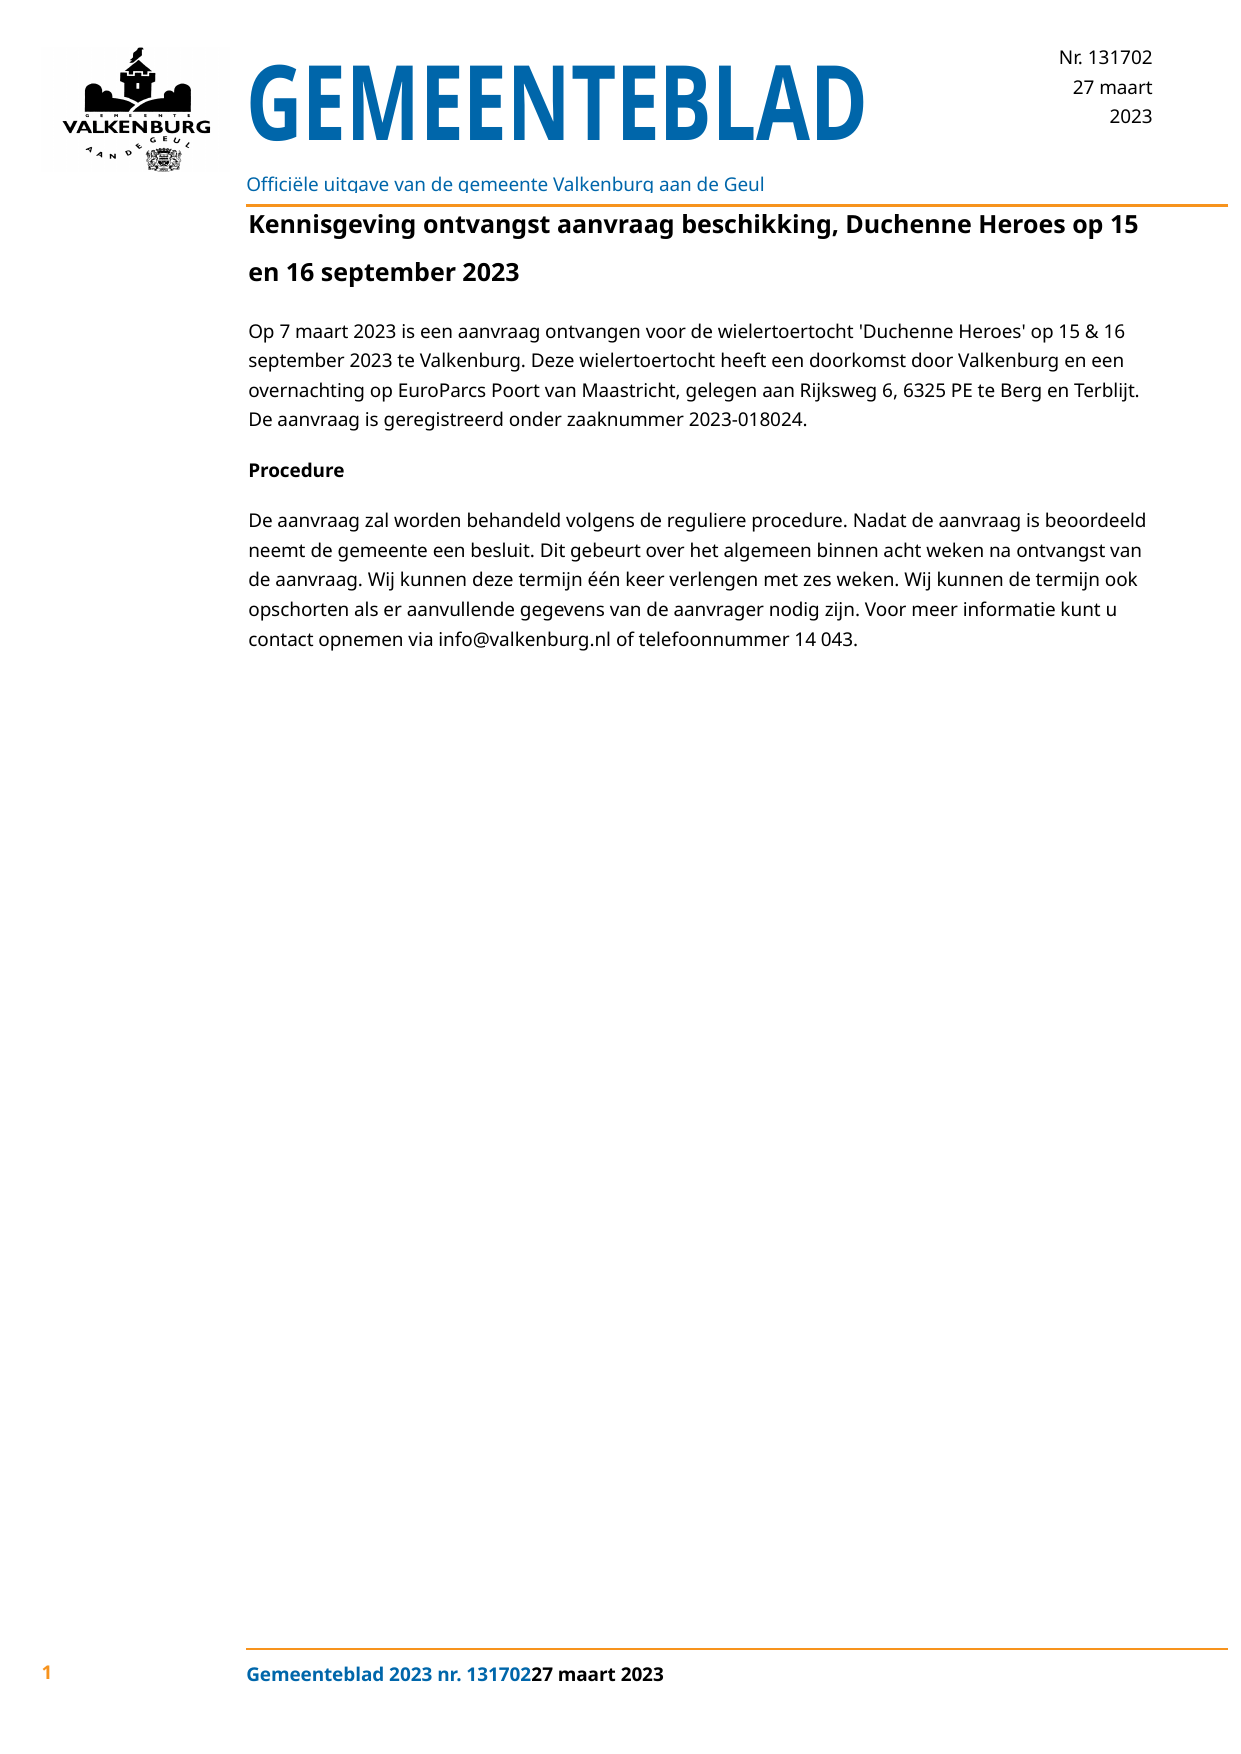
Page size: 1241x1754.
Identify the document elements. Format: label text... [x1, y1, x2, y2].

text Op 7 maart 2023 is een aanvraag ontvangen voor de wielertoertocht 'Duchenne Heroes' op 15 & 16 september 2023 te Valkenburg. Deze wielertoertocht heeft een doorkomst door Valkenburg en een overnachting op EuroParcs Poort van Maastricht, gelegen aan Rijksweg 6, 6325 PE te Berg en Terblijt. De aanvraag is geregistreerd onder zaaknummer 2023-018024. [248, 318, 1152, 432]
picture [41, 47, 231, 172]
text Procedure [248, 457, 1152, 483]
text Kennisgeving ontvangst aanvraag beschikking, Duchenne Heroes op 15 en 16 september 2023 [248, 207, 1152, 288]
text De aanvraag zal worden behandeld volgens de reguliere procedure. Nadat de aanvraag is beoordeeld neemt de gemeente een besluit. Dit gebeurt over het algemeen binnen acht weken na ontvangst van de aanvraag. Wij kunnen deze termijn één keer verlengen met zes weken. Wij kunnen de termijn ook opschorten als er aanvullende gegevens van de aanvrager nodig zijn. Voor meer informatie kunt u contact opnemen via info@valkenburg.nl of telefoonnummer 14 043. [248, 507, 1152, 652]
